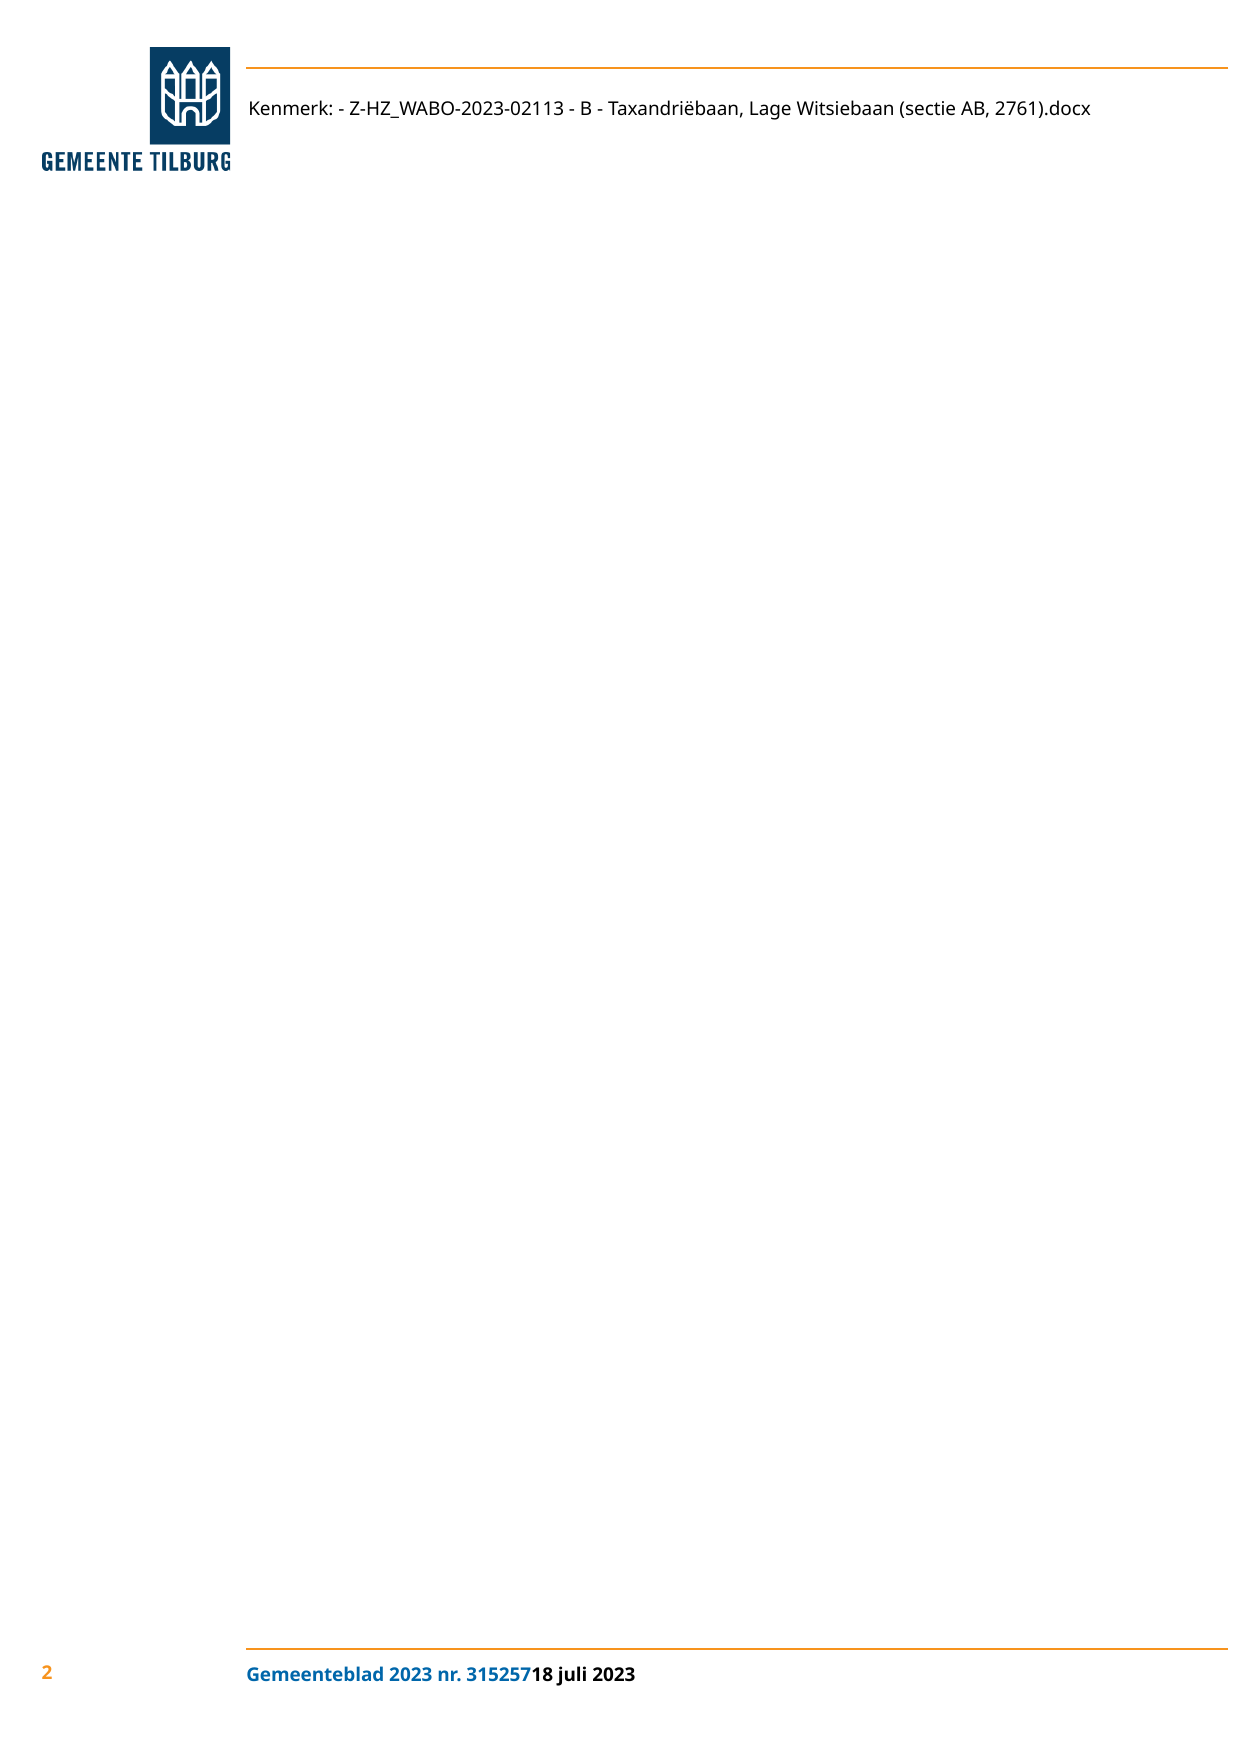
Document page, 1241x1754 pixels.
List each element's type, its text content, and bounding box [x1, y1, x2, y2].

picture [41, 47, 231, 172]
text Kenmerk: - Z-HZ_WABO-2023-02113 - B - Taxandriëbaan, Lage Witsiebaan (sectie AB, 2761).docx [248, 95, 1152, 121]
